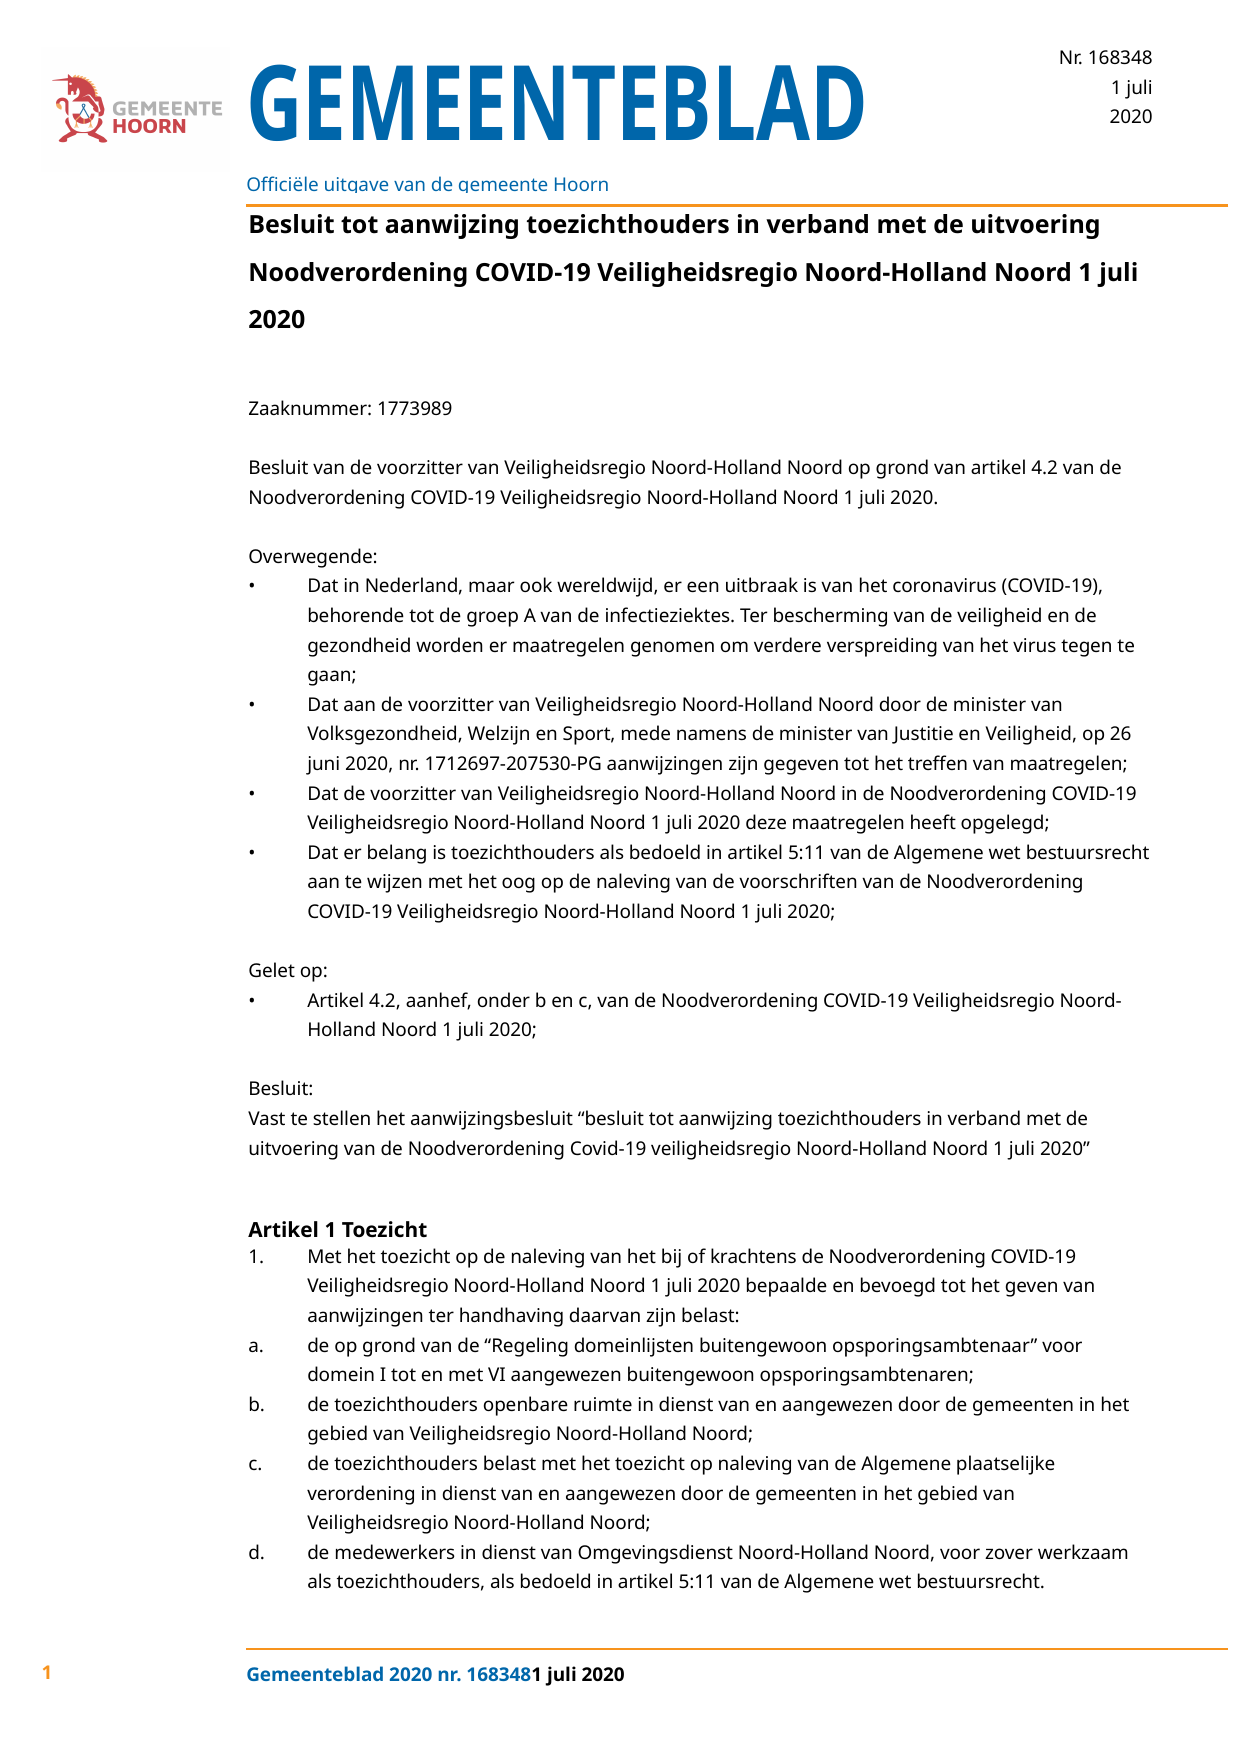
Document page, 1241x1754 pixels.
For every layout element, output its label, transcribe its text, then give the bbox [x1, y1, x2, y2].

text Besluit: [248, 1076, 1152, 1101]
list de op grond van de “Regeling domeinlijsten buitengewoon opsporingsambtenaar” voor domein I tot en met VI aangewezen buitengewoon opsporingsambtenaren; [248, 1332, 1152, 1387]
list Dat er belang is toezichthouders als bedoeld in artikel 5:11 van de Algemene wet bestuursrecht aan te wijzen met het oog op de naleving van de voorschriften van de Noodverordening COVID-19 Veiligheidsregio Noord-Holland Noord 1 juli 2020; [248, 839, 1152, 924]
list Dat in Nederland, maar ook wereldwijd, er een uitbraak is van het coronavirus (COVID-19), behorende tot de groep A van de infectieziektes. Ter bescherming van de veiligheid en de gezondheid worden er maatregelen genomen om verdere verspreiding van het virus tegen te gaan; [248, 573, 1152, 687]
list Dat de voorzitter van Veiligheidsregio Noord-Holland Noord in de Noodverordening COVID-19 Veiligheidsregio Noord-Holland Noord 1 juli 2020 deze maatregelen heeft opgelegd; [248, 780, 1152, 835]
text Besluit tot aanwijzing toezichthouders in verband met de uitvoering Noodverordening COVID-19 Veiligheidsregio Noord-Holland Noord 1 juli 2020 [248, 207, 1152, 336]
picture [41, 47, 231, 172]
text Zaaknummer: 1773989 [248, 395, 1152, 421]
text Besluit van de voorzitter van Veiligheidsregio Noord-Holland Noord op grond van artikel 4.2 van de Noodverordening COVID-19 Veiligheidsregio Noord-Holland Noord 1 juli 2020. [248, 454, 1152, 509]
list Dat aan de voorzitter van Veiligheidsregio Noord-Holland Noord door de minister van Volksgezondheid, Welzijn en Sport, mede namens de minister van Justitie en Veiligheid, op 26 juni 2020, nr. 1712697-207530-PG aanwijzingen zijn gegeven tot het treffen van maatregelen; [248, 691, 1152, 776]
list de toezichthouders belast met het toezicht op naleving van de Algemene plaatselijke verordening in dienst van en aangewezen door de gemeenten in het gebied van Veiligheidsregio Noord-Holland Noord; [248, 1450, 1152, 1535]
text Artikel 1 Toezicht [248, 1215, 1152, 1243]
list de toezichthouders openbare ruimte in dienst van en aangewezen door de gemeenten in het gebied van Veiligheidsregio Noord-Holland Noord; [248, 1391, 1152, 1446]
list Met het toezicht op de naleving van het bij of krachtens de Noodverordening COVID-19 Veiligheidsregio Noord-Holland Noord 1 juli 2020 bepaalde en bevoegd tot het geven van aanwijzingen ter handhaving daarvan zijn belast: [248, 1243, 1152, 1328]
list Artikel 4.2, aanhef, onder b en c, van de Noodverordening COVID-19 Veiligheidsregio Noord-Holland Noord 1 juli 2020; [248, 987, 1152, 1042]
text Gelet op: [248, 957, 1152, 983]
text Vast te stellen het aanwijzingsbesluit “besluit tot aanwijzing toezichthouders in verband met de uitvoering van de Noodverordening Covid-19 veiligheidsregio Noord-Holland Noord 1 juli 2020” [248, 1105, 1152, 1160]
text Overwegende: [248, 543, 1152, 569]
list de medewerkers in dienst van Omgevingsdienst Noord-Holland Noord, voor zover werkzaam als toezichthouders, als bedoeld in artikel 5:11 van de Algemene wet bestuursrecht. [248, 1539, 1152, 1594]
